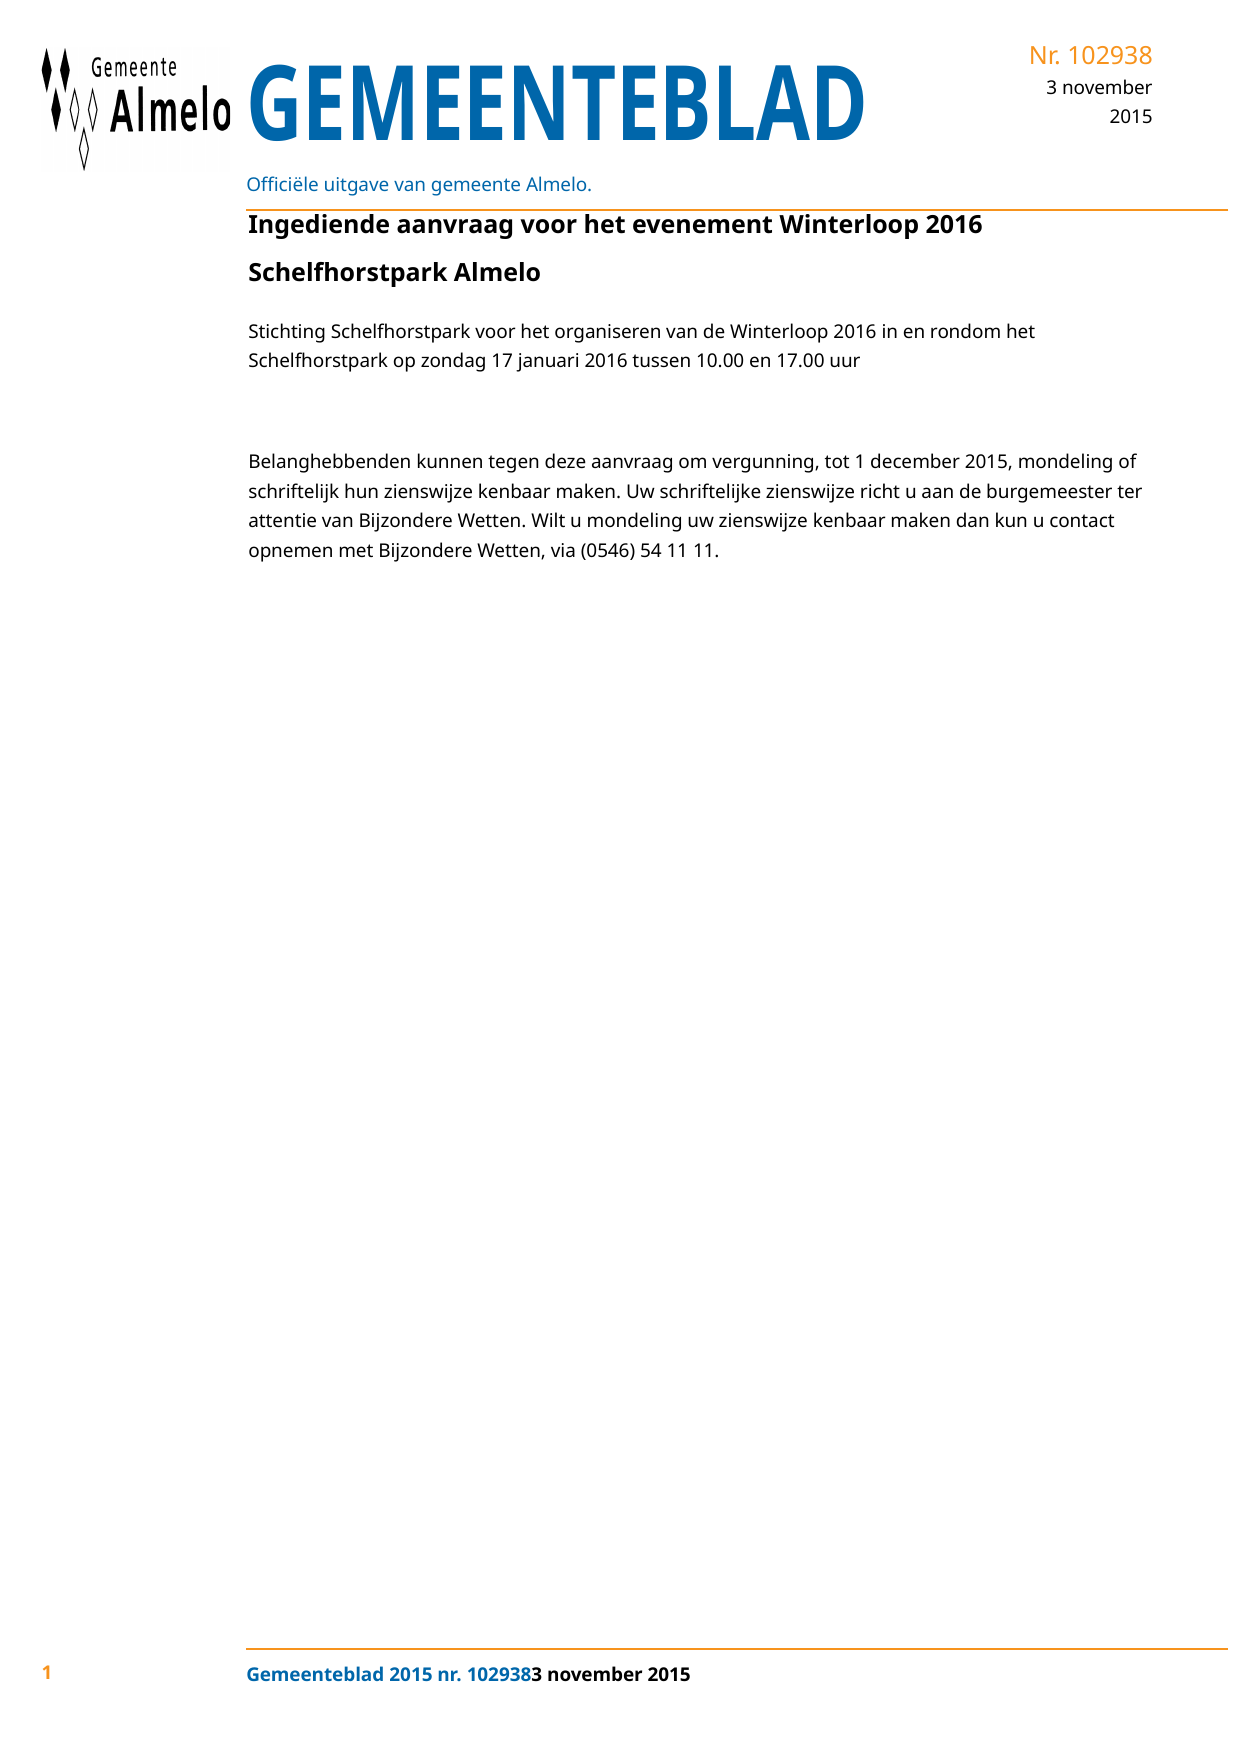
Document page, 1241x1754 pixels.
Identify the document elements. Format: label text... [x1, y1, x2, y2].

text Ingediende aanvraag voor het evenement Winterloop 2016 Schelfhorstpark Almelo [248, 211, 1152, 288]
text Stichting Schelfhorstpark voor het organiseren van de Winterloop 2016 in en rondom het Schelfhorstpark op zondag 17 januari 2016 tussen 10.00 en 17.00 uur [248, 318, 1152, 373]
picture [41, 47, 231, 172]
text Belanghebbenden kunnen tegen deze aanvraag om vergunning, tot 1 december 2015, mondeling of schriftelijk hun zienswijze kenbaar maken. Uw schriftelijke zienswijze richt u aan de burgemeester ter attentie van Bijzondere Wetten. Wilt u mondeling uw zienswijze kenbaar maken dan kun u contact opnemen met Bijzondere Wetten, via (0546) 54 11 11. [248, 448, 1152, 563]
